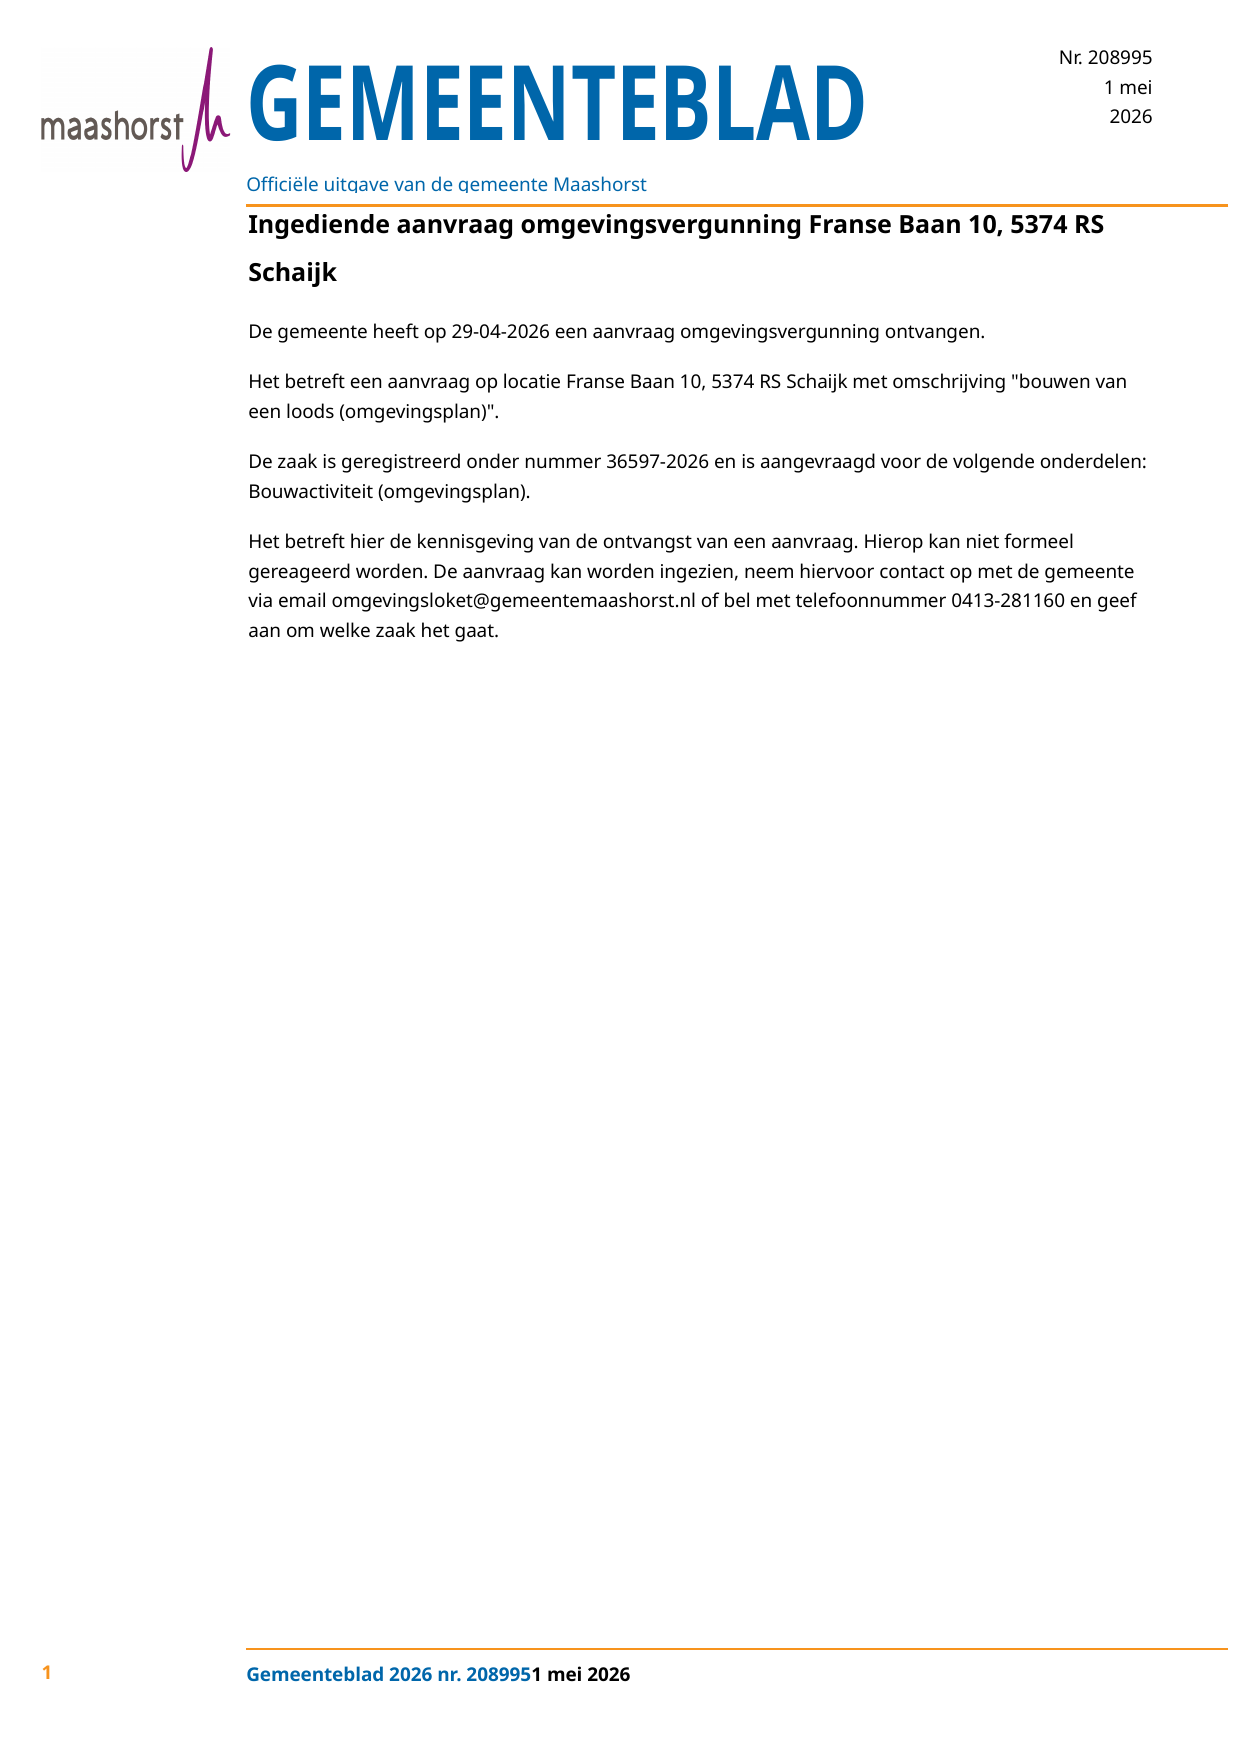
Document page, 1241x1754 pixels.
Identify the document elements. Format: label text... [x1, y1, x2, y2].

text Ingediende aanvraag omgevingsvergunning Franse Baan 10, 5374 RS Schaijk [248, 207, 1152, 288]
text Het betreft een aanvraag op locatie Franse Baan 10, 5374 RS Schaijk met omschrijving "bouwen van een loods (omgevingsplan)". [248, 368, 1152, 424]
text De zaak is geregistreerd onder nummer 36597-2026 en is aangevraagd voor de volgende onderdelen: Bouwactiviteit (omgevingsplan). [248, 448, 1152, 504]
text De gemeente heeft op 29-04-2026 een aanvraag omgevingsvergunning ontvangen. [248, 318, 1152, 344]
text Het betreft hier de kennisgeving van de ontvangst van een aanvraag. Hierop kan niet formeel gereageerd worden. De aanvraag kan worden ingezien, neem hiervoor contact op met de gemeente via email omgevingsloket@gemeentemaashorst.nl of bel met telefoonnummer 0413-281160 en geef aan om welke zaak het gaat. [248, 528, 1152, 643]
picture [41, 47, 231, 172]
